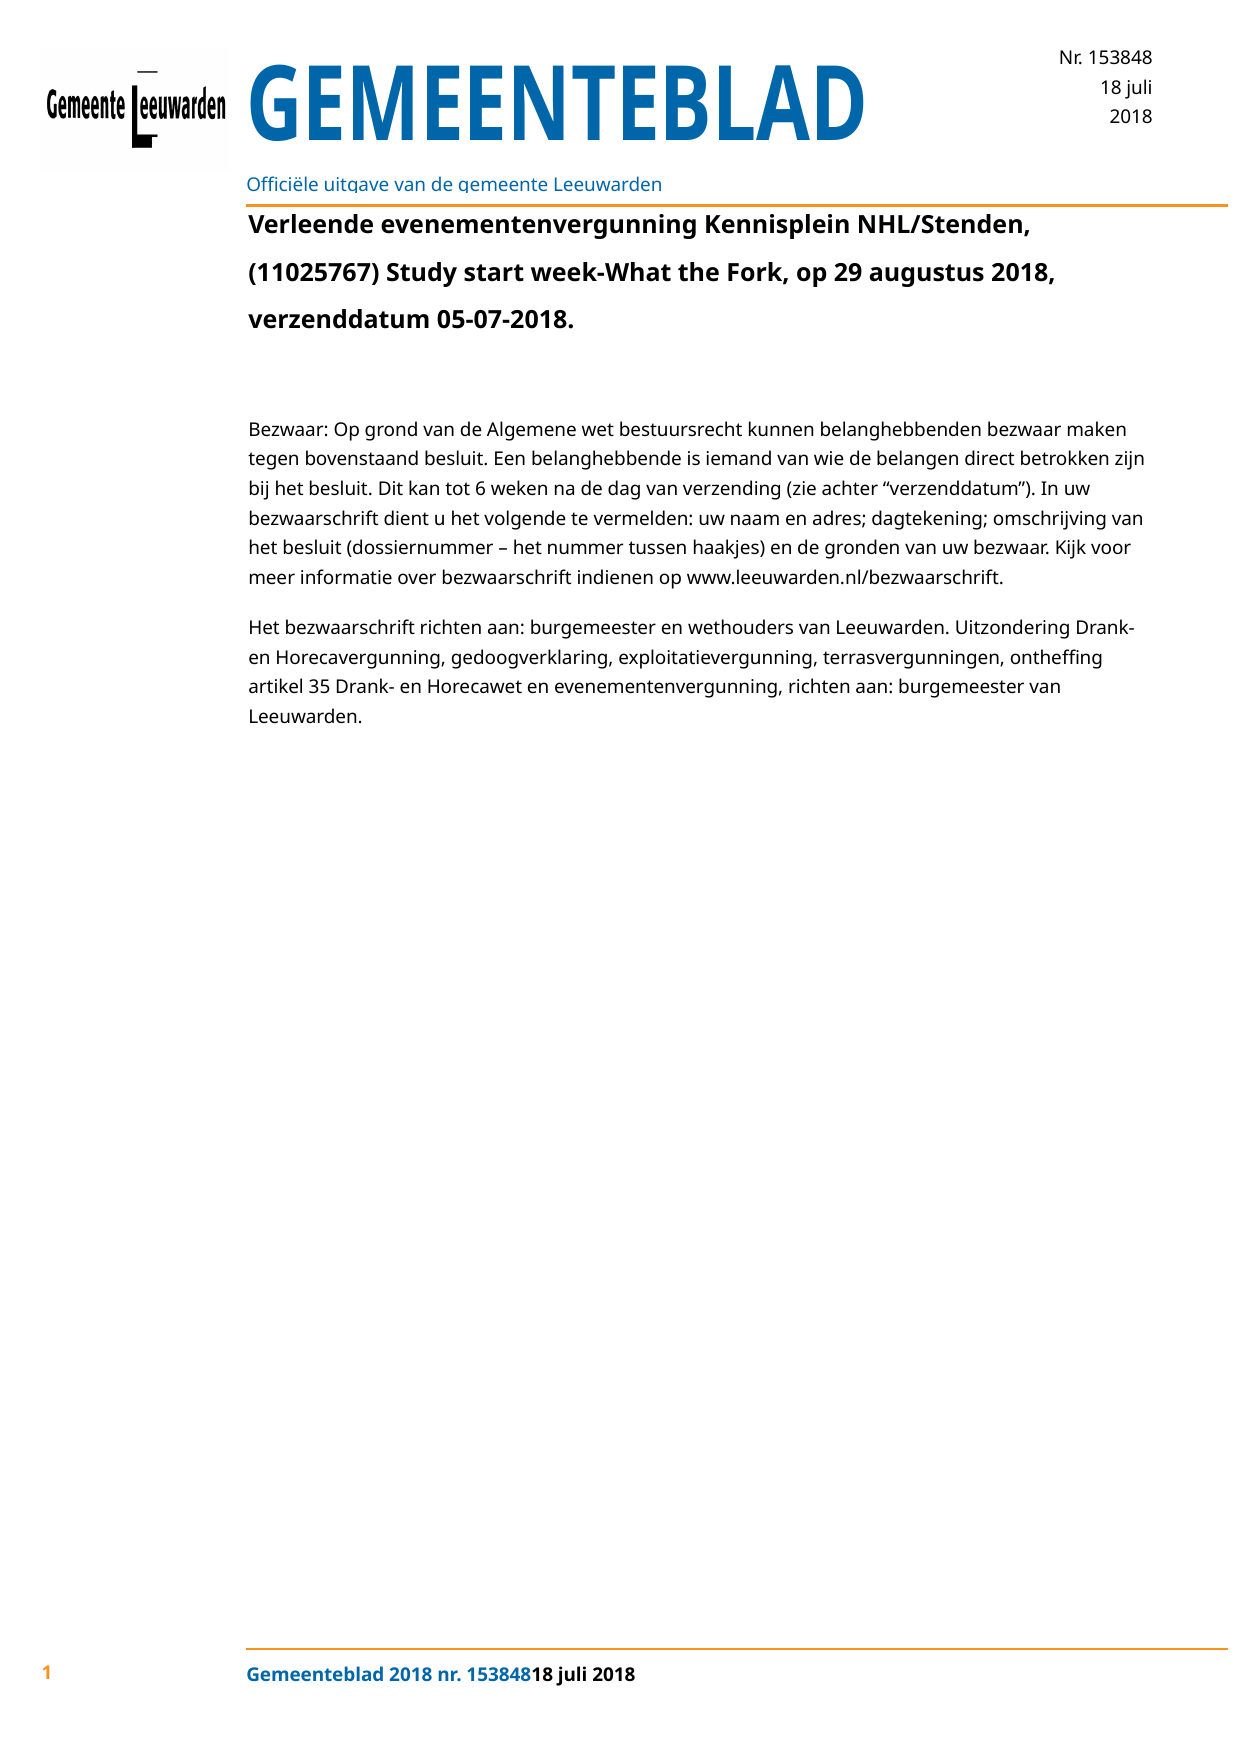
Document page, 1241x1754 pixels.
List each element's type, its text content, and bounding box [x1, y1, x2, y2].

picture [41, 47, 231, 172]
text Bezwaar: Op grond van de Algemene wet bestuursrecht kunnen belanghebbenden bezwaar maken tegen bovenstaand besluit. Een belanghebbende is iemand van wie de belangen direct betrokken zijn bij het besluit. Dit kan tot 6 weken na de dag van verzending (zie achter “verzenddatum”). In uw bezwaarschrift dient u het volgende te vermelden: uw naam en adres; dagtekening; omschrijving van het besluit (dossiernummer – het nummer tussen haakjes) en de gronden van uw bezwaar. Kijk voor meer informatie over bezwaarschrift indienen op www.leeuwarden.nl/bezwaarschrift. [248, 416, 1152, 589]
text Het bezwaarschrift richten aan: burgemeester en wethouders van Leeuwarden. Uitzondering Drank- en Horecavergunning, gedoogverklaring, exploitatievergunning, terrasvergunningen, ontheffing artikel 35 Drank- en Horecawet en evenementenvergunning, richten aan: burgemeester van Leeuwarden. [248, 614, 1152, 729]
text Verleende evenementenvergunning Kennisplein NHL/Stenden, (11025767) Study start week-What the Fork, op 29 augustus 2018, verzenddatum 05-07-2018. [248, 207, 1152, 336]
